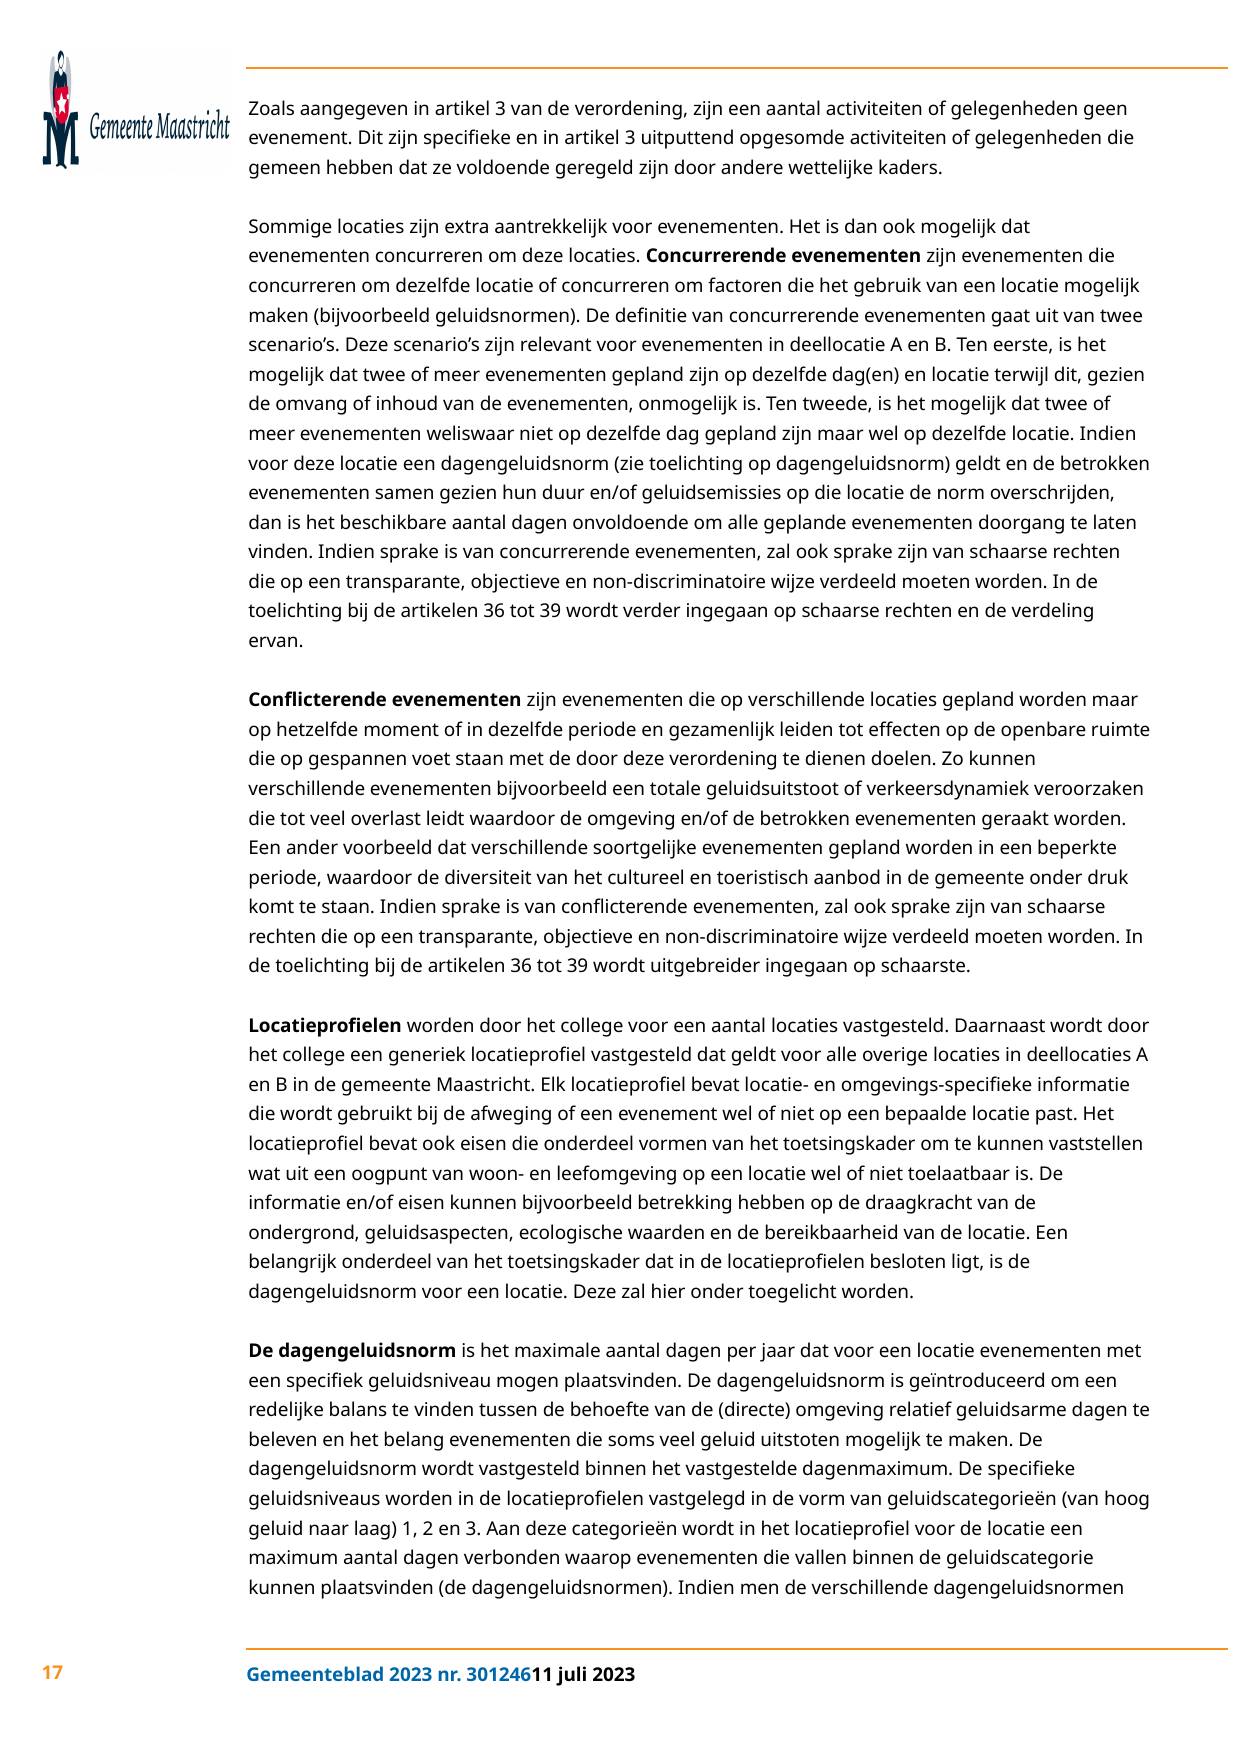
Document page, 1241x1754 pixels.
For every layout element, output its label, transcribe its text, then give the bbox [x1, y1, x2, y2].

text De dagengeluidsnorm is het maximale aantal dagen per jaar dat voor een locatie evenementen met een specifiek geluidsniveau mogen plaatsvinden. De dagengeluidsnorm is geïntroduceerd om een redelijke balans te vinden tussen de behoefte van de (directe) omgeving relatief geluidsarme dagen te beleven en het belang evenementen die soms veel geluid uitstoten mogelijk te maken. De dagengeluidsnorm wordt vastgesteld binnen het vastgestelde dagenmaximum. De specifieke geluidsniveaus worden in de locatieprofielen vastgelegd in de vorm van geluidscategorieën (van hoog geluid naar laag) 1, 2 en 3. Aan deze categorieën wordt in het locatieprofiel voor de locatie een maximum aantal dagen verbonden waarop evenementen die vallen binnen de geluidscategorie kunnen plaatsvinden (de dagengeluidsnormen). Indien men de verschillende dagengeluidsnormen [248, 1337, 1152, 1600]
text Sommige locaties zijn extra aantrekkelijk voor evenementen. Het is dan ook mogelijk dat evenementen concurreren om deze locaties. Concurrerende evenementen zijn evenementen die concurreren om dezelfde locatie of concurreren om factoren die het gebruik van een locatie mogelijk maken (bijvoorbeeld geluidsnormen). De definitie van concurrerende evenementen gaat uit van twee scenario’s. Deze scenario’s zijn relevant voor evenementen in deellocatie A en B. Ten eerste, is het mogelijk dat twee of meer evenementen gepland zijn op dezelfde dag(en) en locatie terwijl dit, gezien de omvang of inhoud van de evenementen, onmogelijk is. Ten tweede, is het mogelijk dat twee of meer evenementen weliswaar niet op dezelfde dag gepland zijn maar wel op dezelfde locatie. Indien voor deze locatie een dagengeluidsnorm (zie toelichting op dagengeluidsnorm) geldt en de betrokken evenementen samen gezien hun duur en/of geluidsemissies op die locatie de norm overschrijden, dan is het beschikbare aantal dagen onvoldoende om alle geplande evenementen doorgang te laten vinden. Indien sprake is van concurrerende evenementen, zal ook sprake zijn van schaarse rechten die op een transparante, objectieve en non-discriminatoire wijze verdeeld moeten worden. In de toelichting bij de artikelen 36 tot 39 wordt verder ingegaan op schaarse rechten en de verdeling ervan. [248, 213, 1152, 653]
text Locatieprofielen worden door het college voor een aantal locaties vastgesteld. Daarnaast wordt door het college een generiek locatieprofiel vastgesteld dat geldt voor alle overige locaties in deellocaties A en B in de gemeente Maastricht. Elk locatieprofiel bevat locatie- en omgevings-specifieke informatie die wordt gebruikt bij de afweging of een evenement wel of niet op een bepaalde locatie past. Het locatieprofiel bevat ook eisen die onderdeel vormen van het toetsingskader om te kunnen vaststellen wat uit een oogpunt van woon- en leefomgeving op een locatie wel of niet toelaatbaar is. De informatie en/of eisen kunnen bijvoorbeeld betrekking hebben op de draagkracht van de ondergrond, geluidsaspecten, ecologische waarden en de bereikbaarheid van de locatie. Een belangrijk onderdeel van het toetsingskader dat in de locatieprofielen besloten ligt, is de dagengeluidsnorm voor een locatie. Deze zal hier onder toegelicht worden. [248, 1012, 1152, 1304]
picture [41, 47, 231, 172]
text Conflicterende evenementen zijn evenementen die op verschillende locaties gepland worden maar op hetzelfde moment of in dezelfde periode en gezamenlijk leiden tot effecten op de openbare ruimte die op gespannen voet staan met de door deze verordening te dienen doelen. Zo kunnen verschillende evenementen bijvoorbeeld een totale geluidsuitstoot of verkeersdynamiek veroorzaken die tot veel overlast leidt waardoor de omgeving en/of de betrokken evenementen geraakt worden. Een ander voorbeeld dat verschillende soortgelijke evenementen gepland worden in een beperkte periode, waardoor de diversiteit van het cultureel en toeristisch aanbod in de gemeente onder druk komt te staan. Indien sprake is van conflicterende evenementen, zal ook sprake zijn van schaarse rechten die op een transparante, objectieve en non-discriminatoire wijze verdeeld moeten worden. In de toelichting bij de artikelen 36 tot 39 wordt uitgebreider ingegaan op schaarste. [248, 686, 1152, 978]
text Zoals aangegeven in artikel 3 van de verordening, zijn een aantal activiteiten of gelegenheden geen evenement. Dit zijn specifieke en in artikel 3 uitputtend opgesomde activiteiten of gelegenheden die gemeen hebben dat ze voldoende geregeld zijn door andere wettelijke kaders. [248, 95, 1152, 180]
